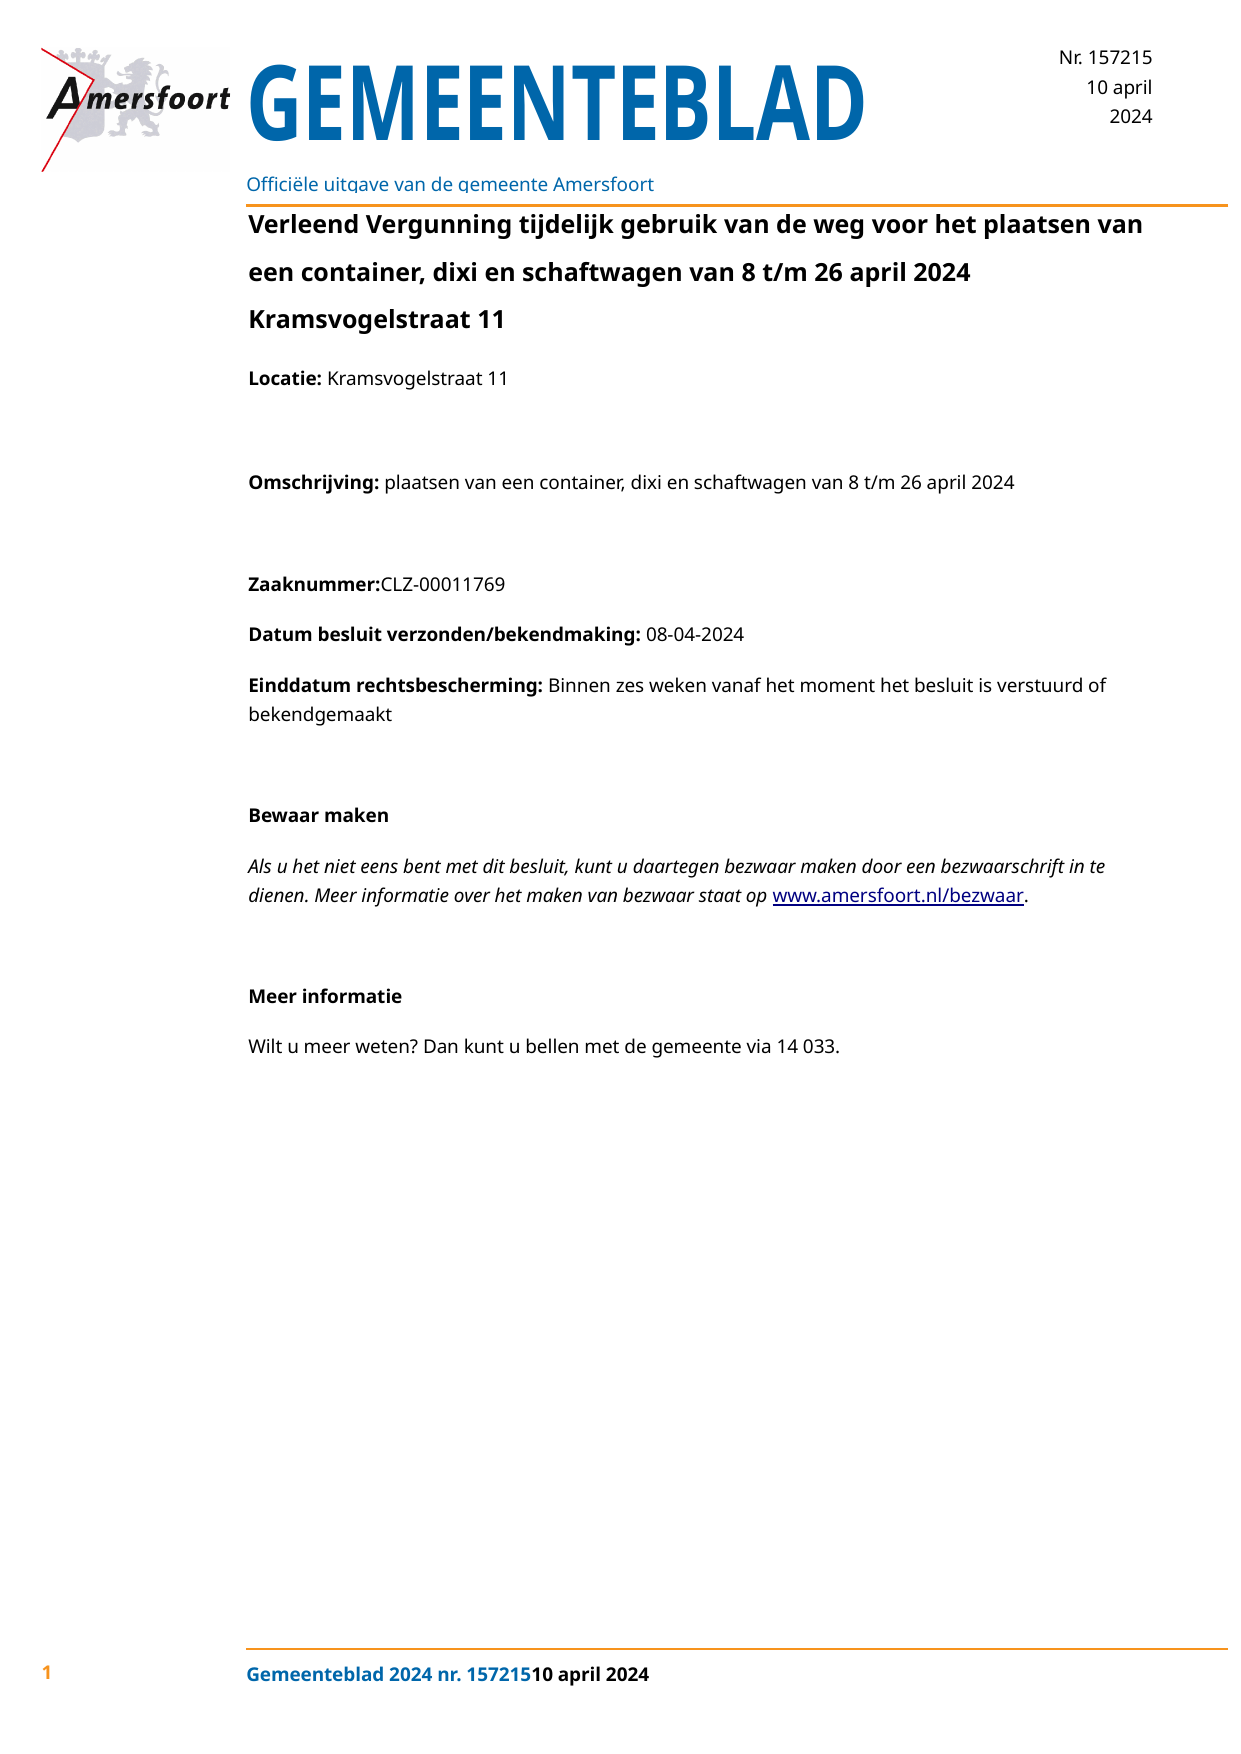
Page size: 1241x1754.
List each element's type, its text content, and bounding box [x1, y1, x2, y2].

picture [41, 47, 231, 172]
text Meer informatie [248, 983, 1152, 1009]
text Als u het niet eens bent met dit besluit, kunt u daartegen bezwaar maken door een bezwaarschrift in te dienen. Meer informatie over het maken van bezwaar staat op www.amersfoort.nl/bezwaar. [248, 853, 1152, 908]
text ﻿Omschrijving: plaatsen van een container, dixi en schaftwagen van 8 t/m 26 april 2024 [248, 466, 1152, 496]
text Bewaar maken [248, 802, 1152, 828]
text Wilt u meer weten? Dan kunt u bellen met de gemeente via 14 033. [248, 1034, 1152, 1059]
text Einddatum rechtsbescherming: Binnen zes weken vanaf het moment het besluit is verstuurd of bekendgemaakt [248, 672, 1152, 727]
text Zaaknummer:CLZ-00011769 [248, 571, 1152, 597]
text Locatie: Kramsvogelstraat 11 [248, 366, 1152, 391]
text Datum besluit verzonden/bekendmaking: 08-04-2024 [248, 622, 1152, 647]
text Verleend Vergunning tijdelijk gebruik van de weg voor het plaatsen van een container, dixi en schaftwagen van 8 t/m 26 april 2024 Kramsvogelstraat 11 [248, 207, 1152, 336]
